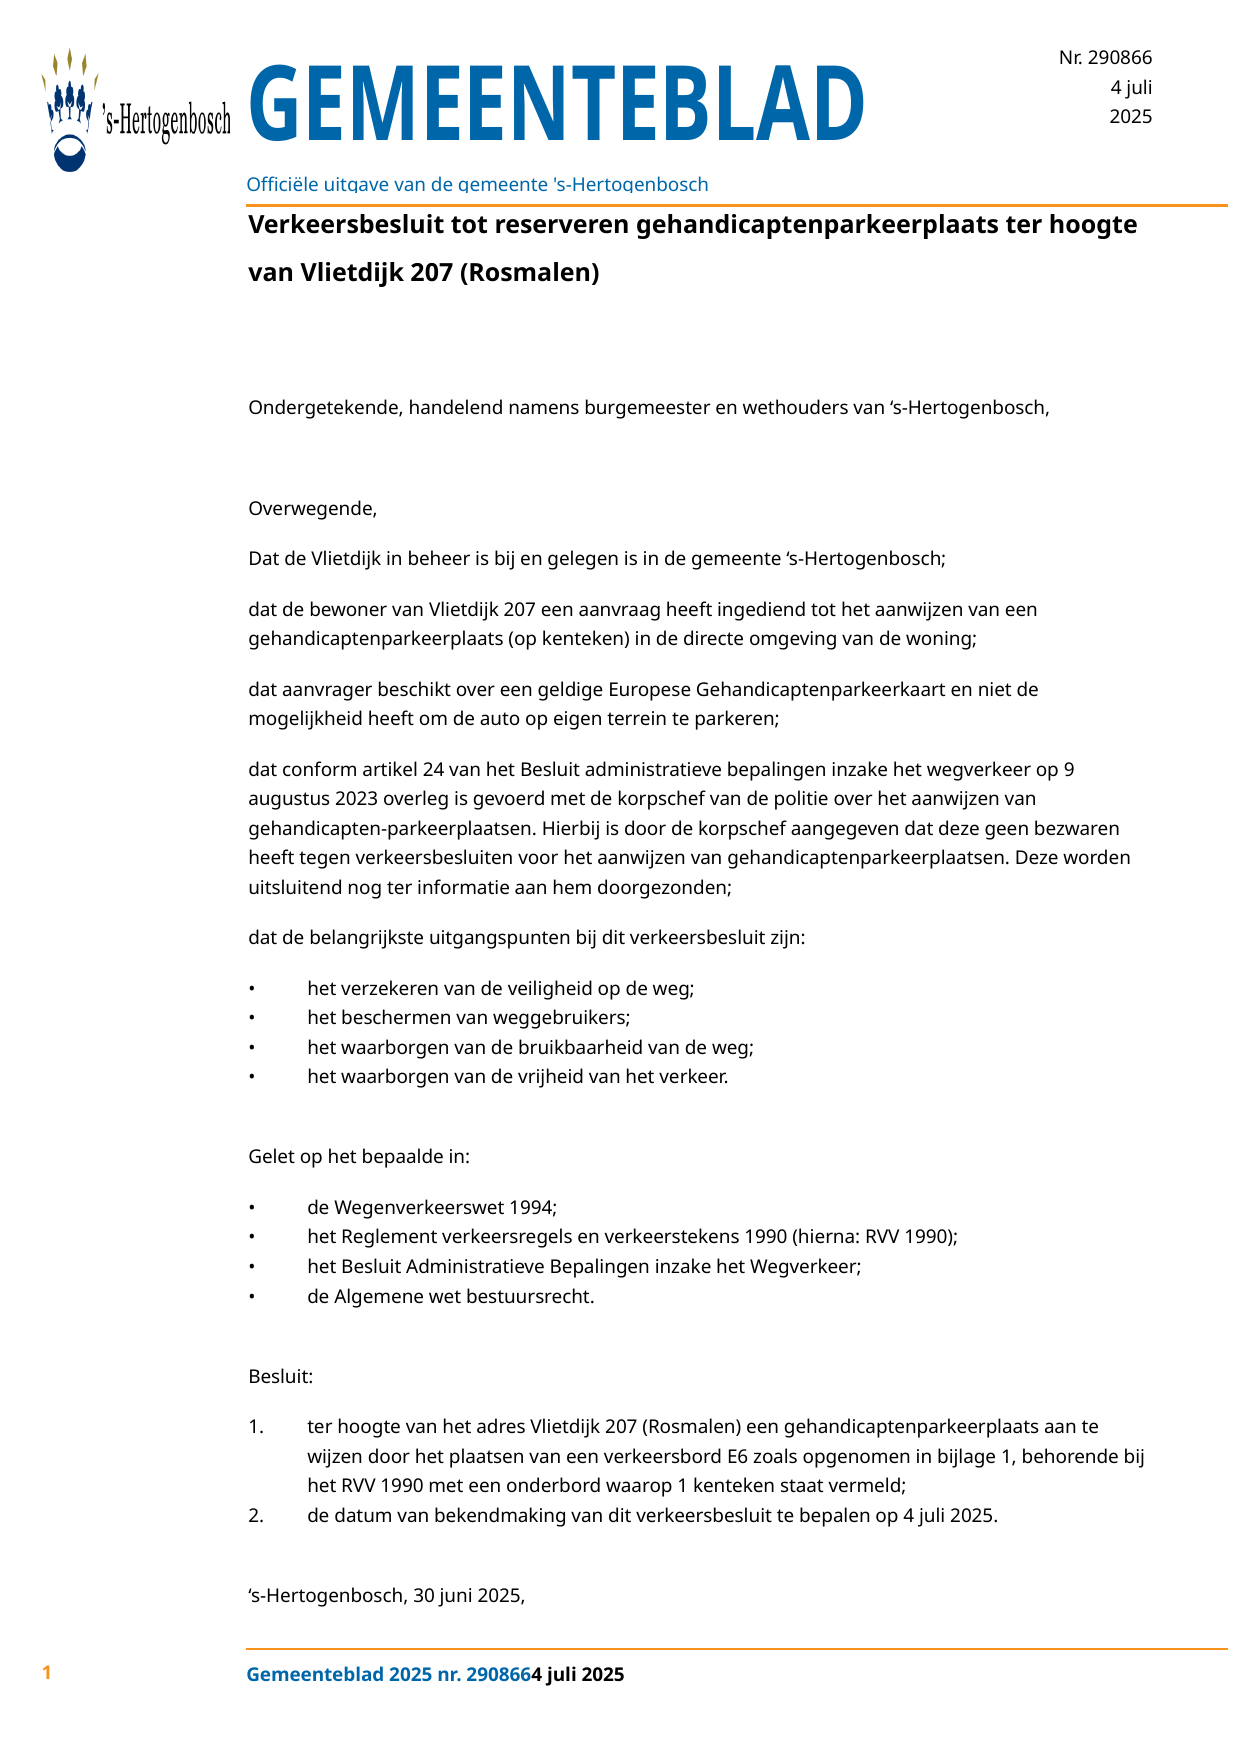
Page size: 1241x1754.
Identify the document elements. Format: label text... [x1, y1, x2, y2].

list het beschermen van weggebruikers; [248, 1004, 1152, 1030]
text dat aanvrager beschikt over een geldige Europese Gehandicaptenparkeerkaart en niet de mogelijkheid heeft om de auto op eigen terrein te parkeren; [248, 676, 1152, 731]
list de datum van bekendmaking van dit verkeersbesluit te bepalen op 4 juli 2025. [248, 1502, 1152, 1528]
picture [41, 47, 231, 172]
text ‘s-Hertogenbosch, 30 juni 2025, [248, 1582, 1152, 1608]
text Verkeersbesluit tot reserveren gehandicaptenparkeerplaats ter hoogte van Vlietdijk 207 (Rosmalen) [248, 207, 1152, 288]
list het waarborgen van de vrijheid van het verkeer. [248, 1064, 1152, 1089]
list ter hoogte van het adres Vlietdijk 207 (Rosmalen) een gehandicaptenparkeerplaats aan te wijzen door het plaatsen van een verkeersbord E6 zoals opgenomen in bijlage 1, behorende bij het RVV 1990 met een onderbord waarop 1 kenteken staat vermeld; [248, 1413, 1152, 1498]
list het Reglement verkeersregels en verkeerstekens 1990 (hierna: RVV 1990); [248, 1224, 1152, 1249]
text Gelet op het bepaalde in: [248, 1144, 1152, 1169]
list het Besluit Administratieve Bepalingen inzake het Wegverkeer; [248, 1253, 1152, 1279]
text Dat de Vlietdijk in beheer is bij en gelegen is in de gemeente ‘s-Hertogenbosch; [248, 545, 1152, 571]
text Overwegende, [248, 495, 1152, 521]
text dat conform artikel 24 van het Besluit administratieve bepalingen inzake het wegverkeer op 9 augustus 2023 overleg is gevoerd met de korpschef van de politie over het aanwijzen van gehandicapten-parkeerplaatsen. Hierbij is door de korpschef aangegeven dat deze geen bezwaren heeft tegen verkeersbesluiten voor het aanwijzen van gehandicaptenparkeerplaatsen. Deze worden uitsluitend nog ter informatie aan hem doorgezonden; [248, 756, 1152, 900]
list de Wegenverkeerswet 1994; [248, 1194, 1152, 1220]
list het verzekeren van de veiligheid op de weg; [248, 975, 1152, 1001]
list de Algemene wet bestuursrecht. [248, 1283, 1152, 1308]
list het waarborgen van de bruikbaarheid van de weg; [248, 1034, 1152, 1060]
text dat de bewoner van Vlietdijk 207 een aanvraag heeft ingediend tot het aanwijzen van een gehandicaptenparkeerplaats (op kenteken) in de directe omgeving van de woning; [248, 596, 1152, 651]
text dat de belangrijkste uitgangspunten bij dit verkeersbesluit zijn: [248, 924, 1152, 950]
text Besluit: [248, 1363, 1152, 1388]
text Ondergetekende, handelend namens burgemeester en wethouders van ‘s-Hertogenbosch, [248, 394, 1152, 420]
